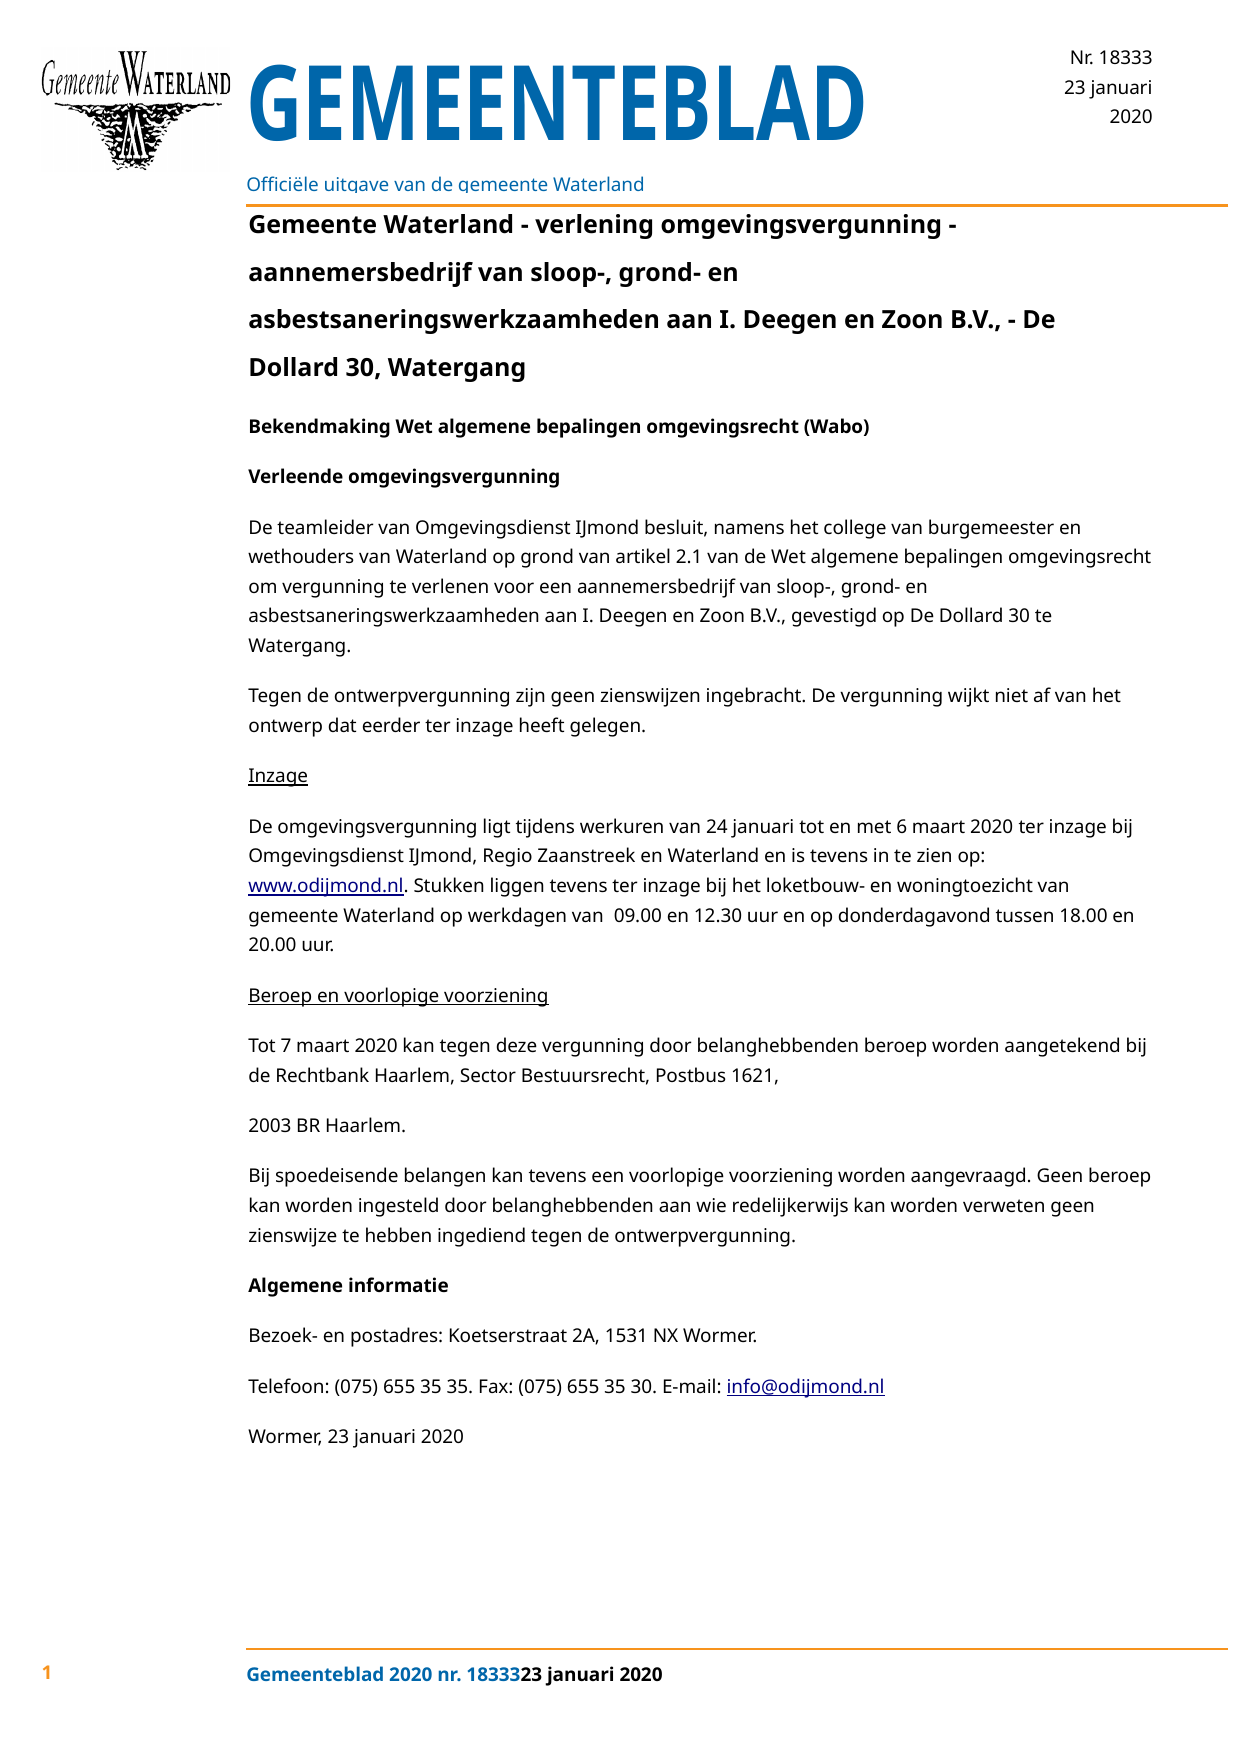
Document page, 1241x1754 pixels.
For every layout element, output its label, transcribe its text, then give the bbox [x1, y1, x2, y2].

text Bezoek- en postadres: Koetserstraat 2A, 1531 NX Wormer. [248, 1323, 1152, 1348]
text Algemene informatie [248, 1272, 1152, 1298]
text Beroep en voorlopige voorziening [248, 982, 1152, 1008]
text Bij spoedeisende belangen kan tevens een voorlopige voorziening worden aangevraagd. Geen beroep kan worden ingesteld door belanghebbenden aan wie redelijkerwijs kan worden verweten geen zienswijze te hebben ingediend tegen de ontwerpvergunning. [248, 1163, 1152, 1248]
text Inzage [248, 763, 1152, 788]
text Verleende omgevingsvergunning [248, 463, 1152, 489]
text 2003 BR Haarlem. [248, 1112, 1152, 1138]
text Gemeente Waterland - verlening omgevingsvergunning - aannemersbedrijf van sloop-, grond- en asbestsaneringswerkzaamheden aan I. Deegen en Zoon B.V., - De Dollard 30, Watergang [248, 207, 1152, 384]
text Tot 7 maart 2020 kan tegen deze vergunning door belanghebbenden beroep worden aangetekend bij de Rechtbank Haarlem, Sector Bestuursrecht, Postbus 1621, [248, 1032, 1152, 1088]
text Tegen de ontwerpvergunning zijn geen zienswijzen ingebracht. De vergunning wijkt niet af van het ontwerp dat eerder ter inzage heeft gelegen. [248, 683, 1152, 738]
text De omgevingsvergunning ligt tijdens werkuren van 24 januari tot en met 6 maart 2020 ter inzage bij Omgevingsdienst IJmond, Regio Zaanstreek en Waterland en is tevens in te zien op: www.odijmond.nl. Stukken liggen tevens ter inzage bij het loketbouw- en woningtoezicht van gemeente Waterland op werkdagen van 09.00 en 12.30 uur en op donderdagavond tussen 18.00 en 20.00 uur. [248, 813, 1152, 957]
text Bekendmaking Wet algemene bepalingen omgevingsrecht (Wabo) [248, 413, 1152, 439]
picture [41, 47, 231, 172]
text De teamleider van Omgevingsdienst IJmond besluit, namens het college van burgemeester en wethouders van Waterland op grond van artikel 2.1 van de Wet algemene bepalingen omgevingsrecht om vergunning te verlenen voor een aannemersbedrijf van sloop-, grond- en asbestsaneringswerkzaamheden aan I. Deegen en Zoon B.V., gevestigd op De Dollard 30 te Watergang. [248, 514, 1152, 658]
text Telefoon: (075) 655 35 35. Fax: (075) 655 35 30. E-mail: info@odijmond.nl [248, 1373, 1152, 1399]
text Wormer, 23 januari 2020 [248, 1423, 1152, 1449]
